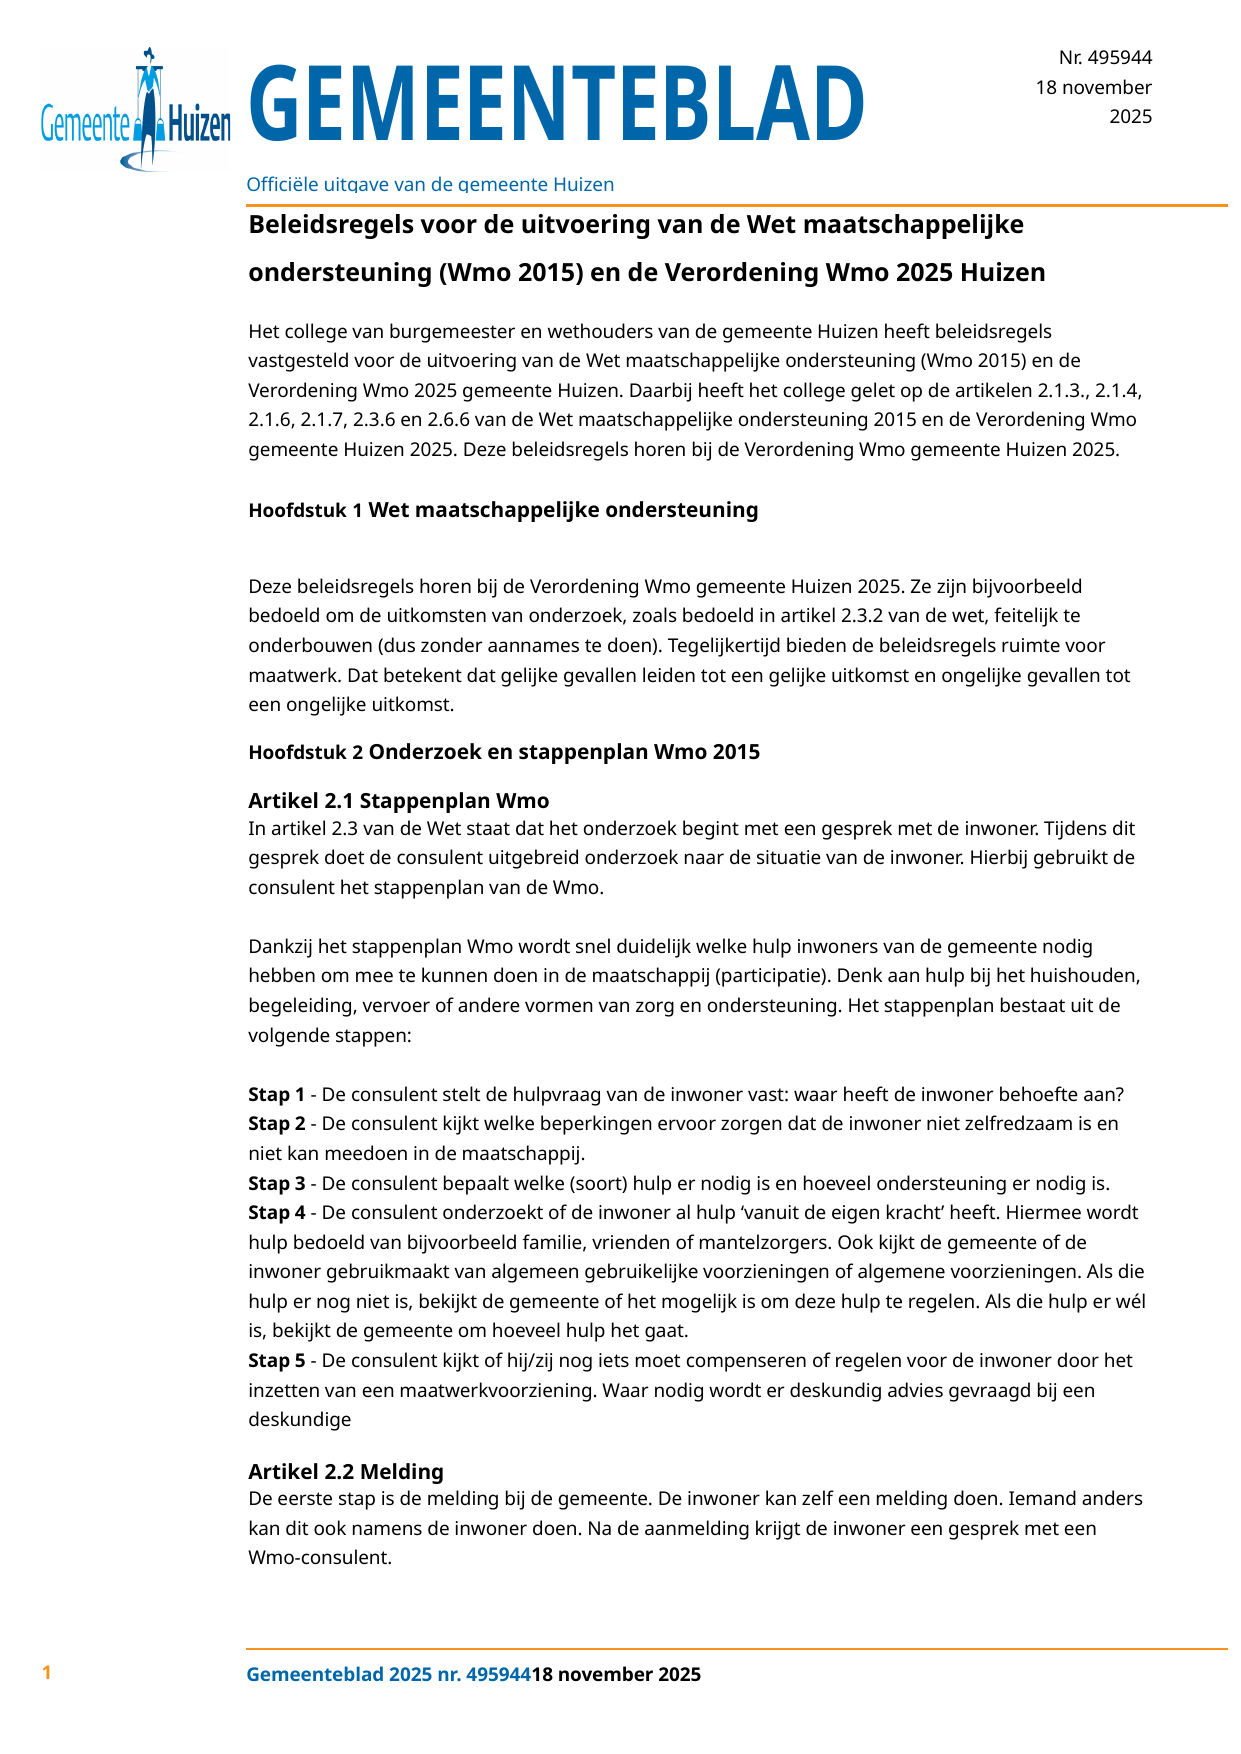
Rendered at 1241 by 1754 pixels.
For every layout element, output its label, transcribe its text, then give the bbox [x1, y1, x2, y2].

picture [41, 47, 231, 172]
text Stap 4 - De consulent onderzoekt of de inwoner al hulp ‘vanuit de eigen kracht’ heeft. Hiermee wordt hulp bedoeld van bijvoorbeeld familie, vrienden of mantelzorgers. Ook kijkt de gemeente of de inwoner gebruikmaakt van algemeen gebruikelijke voorzieningen of algemene voorzieningen. Als die hulp er nog niet is, bekijkt de gemeente of het mogelijk is om deze hulp te regelen. Als die hulp er wél is, bekijkt de gemeente om hoeveel hulp het gaat. [248, 1199, 1152, 1343]
text Artikel 2.2 Melding [248, 1457, 1152, 1485]
text Deze beleidsregels horen bij de Verordening Wmo gemeente Huizen 2025. Ze zijn bijvoorbeeld bedoeld om de uitkomsten van onderzoek, zoals bedoeld in artikel 2.3.2 van de wet, feitelijk te onderbouwen (dus zonder aannames te doen). Tegelijkertijd bieden de beleidsregels ruimte voor maatwerk. Dat betekent dat gelijke gevallen leiden tot een gelijke uitkomst en ongelijke gevallen tot een ongelijke uitkomst. [248, 573, 1152, 717]
text Het college van burgemeester en wethouders van de gemeente Huizen heeft beleidsregels vastgesteld voor de uitvoering van de Wet maatschappelijke ondersteuning (Wmo 2015) en de Verordening Wmo 2025 gemeente Huizen. Daarbij heeft het college gelet op de artikelen 2.1.3., 2.1.4, 2.1.6, 2.1.7, 2.3.6 en 2.6.6 van de Wet maatschappelijke ondersteuning 2015 en de Verordening Wmo gemeente Huizen 2025. Deze beleidsregels horen bij de Verordening Wmo gemeente Huizen 2025. [248, 318, 1152, 462]
text Hoofdstuk 1 Wet maatschappelijke ondersteuning [248, 495, 1152, 524]
text Dankzij het stappenplan Wmo wordt snel duidelijk welke hulp inwoners van de gemeente nodig hebben om mee te kunnen doen in de maatschappij (participatie). Denk aan hulp bij het huishouden, begeleiding, vervoer of andere vormen van zorg en ondersteuning. Het stappenplan bestaat uit de volgende stappen: [248, 933, 1152, 1048]
text Artikel 2.1 Stappenplan Wmo [248, 786, 1152, 815]
text Beleidsregels voor de uitvoering van de Wet maatschappelijke ondersteuning (Wmo 2015) en de Verordening Wmo 2025 Huizen [248, 207, 1152, 288]
text Stap 1 - De consulent stelt de hulpvraag van de inwoner vast: waar heeft de inwoner behoefte aan? [248, 1081, 1152, 1107]
text De eerste stap is de melding bij de gemeente. De inwoner kan zelf een melding doen. Iemand anders kan dit ook namens de inwoner doen. Na de aanmelding krijgt de inwoner een gesprek met een Wmo-consulent. [248, 1485, 1152, 1570]
text Hoofdstuk 2 Onderzoek en stappenplan Wmo 2015 [248, 737, 1152, 766]
text In artikel 2.3 van de Wet staat dat het onderzoek begint met een gesprek met de inwoner. Tijdens dit gesprek doet de consulent uitgebreid onderzoek naar de situatie van de inwoner. Hierbij gebruikt de consulent het stappenplan van de Wmo. [248, 815, 1152, 900]
text Stap 2 - De consulent kijkt welke beperkingen ervoor zorgen dat de inwoner niet zelfredzaam is en niet kan meedoen in de maatschappij. [248, 1111, 1152, 1166]
text Stap 3 - De consulent bepaalt welke (soort) hulp er nodig is en hoeveel ondersteuning er nodig is. [248, 1170, 1152, 1196]
text Stap 5 - De consulent kijkt of hij/zij nog iets moet compenseren of regelen voor de inwoner door het inzetten van een maatwerkvoorziening. Waar nodig wordt er deskundig advies gevraagd bij een deskundige [248, 1347, 1152, 1432]
